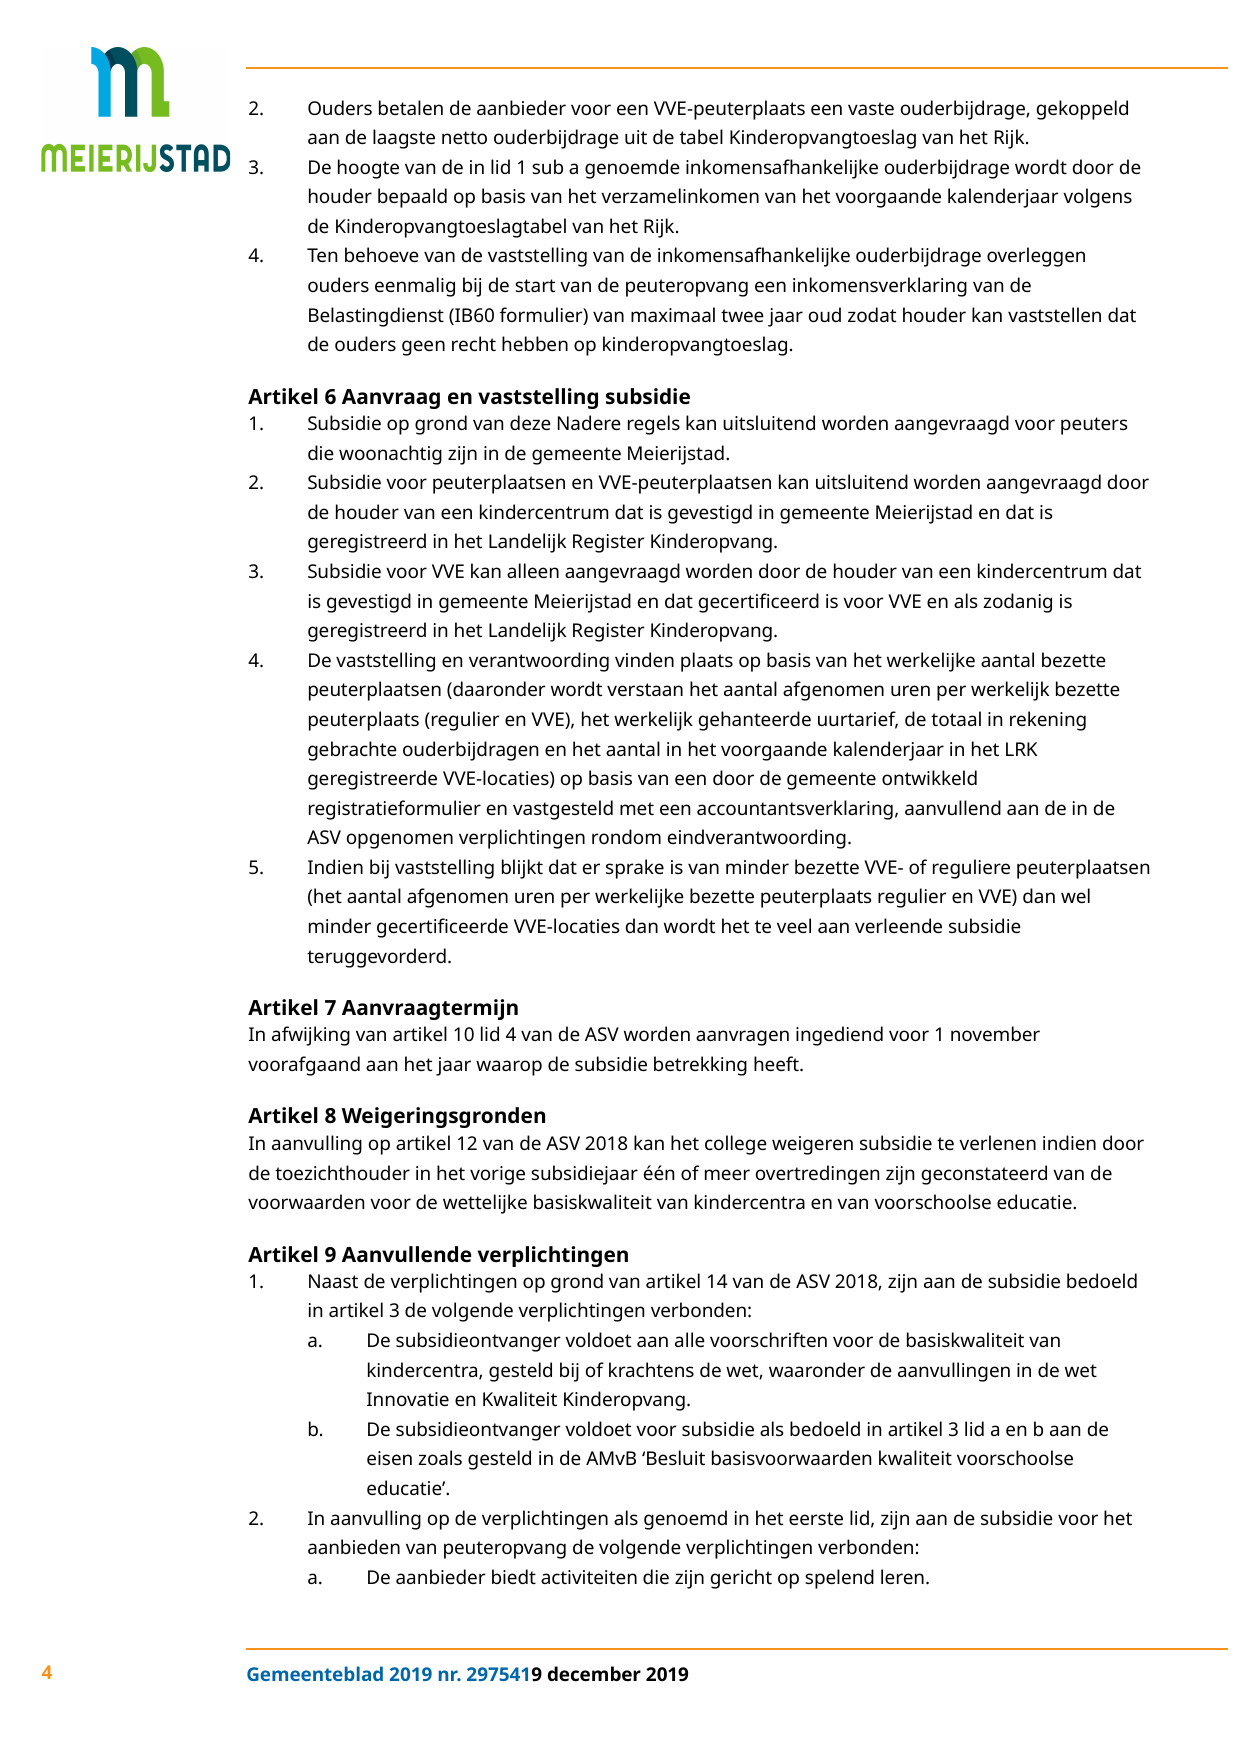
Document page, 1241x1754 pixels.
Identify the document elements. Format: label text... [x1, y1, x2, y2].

list Subsidie voor VVE kan alleen aangevraagd worden door de houder van een kindercentrum dat is gevestigd in gemeente Meierijstad en dat gecertificeerd is voor VVE en als zodanig is geregistreerd in het Landelijk Register Kinderopvang. [248, 558, 1152, 643]
list De vaststelling en verantwoording vinden plaats op basis van het werkelijke aantal bezette peuterplaatsen (daaronder wordt verstaan het aantal afgenomen uren per werkelijk bezette peuterplaats (regulier en VVE), het werkelijk gehanteerde uurtarief, de totaal in rekening gebrachte ouderbijdragen en het aantal in het voorgaande kalenderjaar in het LRK geregistreerde VVE-locaties) op basis van een door de gemeente ontwikkeld registratieformulier en vastgesteld met een accountantsverklaring, aanvullend aan de in de ASV opgenomen verplichtingen rondom eindverantwoording. [248, 647, 1152, 850]
list Naast de verplichtingen op grond van artikel 14 van de ASV 2018, zijn aan de subsidie bedoeld in artikel 3 de volgende verplichtingen verbonden: [248, 1268, 1152, 1323]
list De hoogte van de in lid 1 sub a genoemde inkomensafhankelijke ouderbijdrage wordt door de houder bepaald op basis van het verzamelinkomen van het voorgaande kalenderjaar volgens de Kinderopvangtoeslagtabel van het Rijk. [248, 154, 1152, 239]
list De aanbieder biedt activiteiten die zijn gericht op spelend leren. [307, 1564, 1152, 1590]
text Artikel 7 Aanvraagtermijn [248, 993, 1152, 1022]
list Subsidie voor peuterplaatsen en VVE-peuterplaatsen kan uitsluitend worden aangevraagd door de houder van een kindercentrum dat is gevestigd in gemeente Meierijstad en dat is geregistreerd in het Landelijk Register Kinderopvang. [248, 469, 1152, 554]
list In aanvulling op de verplichtingen als genoemd in het eerste lid, zijn aan de subsidie voor het aanbieden van peuteropvang de volgende verplichtingen verbonden: [248, 1505, 1152, 1560]
picture [41, 47, 231, 172]
text Artikel 6 Aanvraag en vaststelling subsidie [248, 382, 1152, 410]
list De subsidieontvanger voldoet voor subsidie als bedoeld in artikel 3 lid a en b aan de eisen zoals gesteld in de AMvB ‘Besluit basisvoorwaarden kwaliteit voorschoolse educatie’. [307, 1416, 1152, 1501]
list Indien bij vaststelling blijkt dat er sprake is van minder bezette VVE- of reguliere peuterplaatsen (het aantal afgenomen uren per werkelijke bezette peuterplaats regulier en VVE) dan wel minder gecertificeerde VVE-locaties dan wordt het te veel aan verleende subsidie teruggevorderd. [248, 854, 1152, 968]
list Ten behoeve van de vaststelling van de inkomensafhankelijke ouderbijdrage overleggen ouders eenmalig bij de start van de peuteropvang een inkomensverklaring van de Belastingdienst (IB60 formulier) van maximaal twee jaar oud zodat houder kan vaststellen dat de ouders geen recht hebben op kinderopvangtoeslag. [248, 243, 1152, 357]
list Subsidie op grond van deze Nadere regels kan uitsluitend worden aangevraagd voor peuters die woonachtig zijn in de gemeente Meierijstad. [248, 410, 1152, 466]
list Ouders betalen de aanbieder voor een VVE-peuterplaats een vaste ouderbijdrage, gekoppeld aan de laagste netto ouderbijdrage uit de tabel Kinderopvangtoeslag van het Rijk. [248, 95, 1152, 150]
text Artikel 8 Weigeringsgronden [248, 1102, 1152, 1130]
list De subsidieontvanger voldoet aan alle voorschriften voor de basiskwaliteit van kindercentra, gesteld bij of krachtens de wet, waaronder de aanvullingen in de wet Innovatie en Kwaliteit Kinderopvang. [307, 1327, 1152, 1412]
text In afwijking van artikel 10 lid 4 van de ASV worden aanvragen ingediend voor 1 november voorafgaand aan het jaar waarop de subsidie betrekking heeft. [248, 1022, 1152, 1077]
text In aanvulling op artikel 12 van de ASV 2018 kan het college weigeren subsidie te verlenen indien door de toezichthouder in het vorige subsidiejaar één of meer overtredingen zijn geconstateerd van de voorwaarden voor de wettelijke basiskwaliteit van kindercentra en van voorschoolse educatie. [248, 1130, 1152, 1215]
text Artikel 9 Aanvullende verplichtingen [248, 1240, 1152, 1268]
